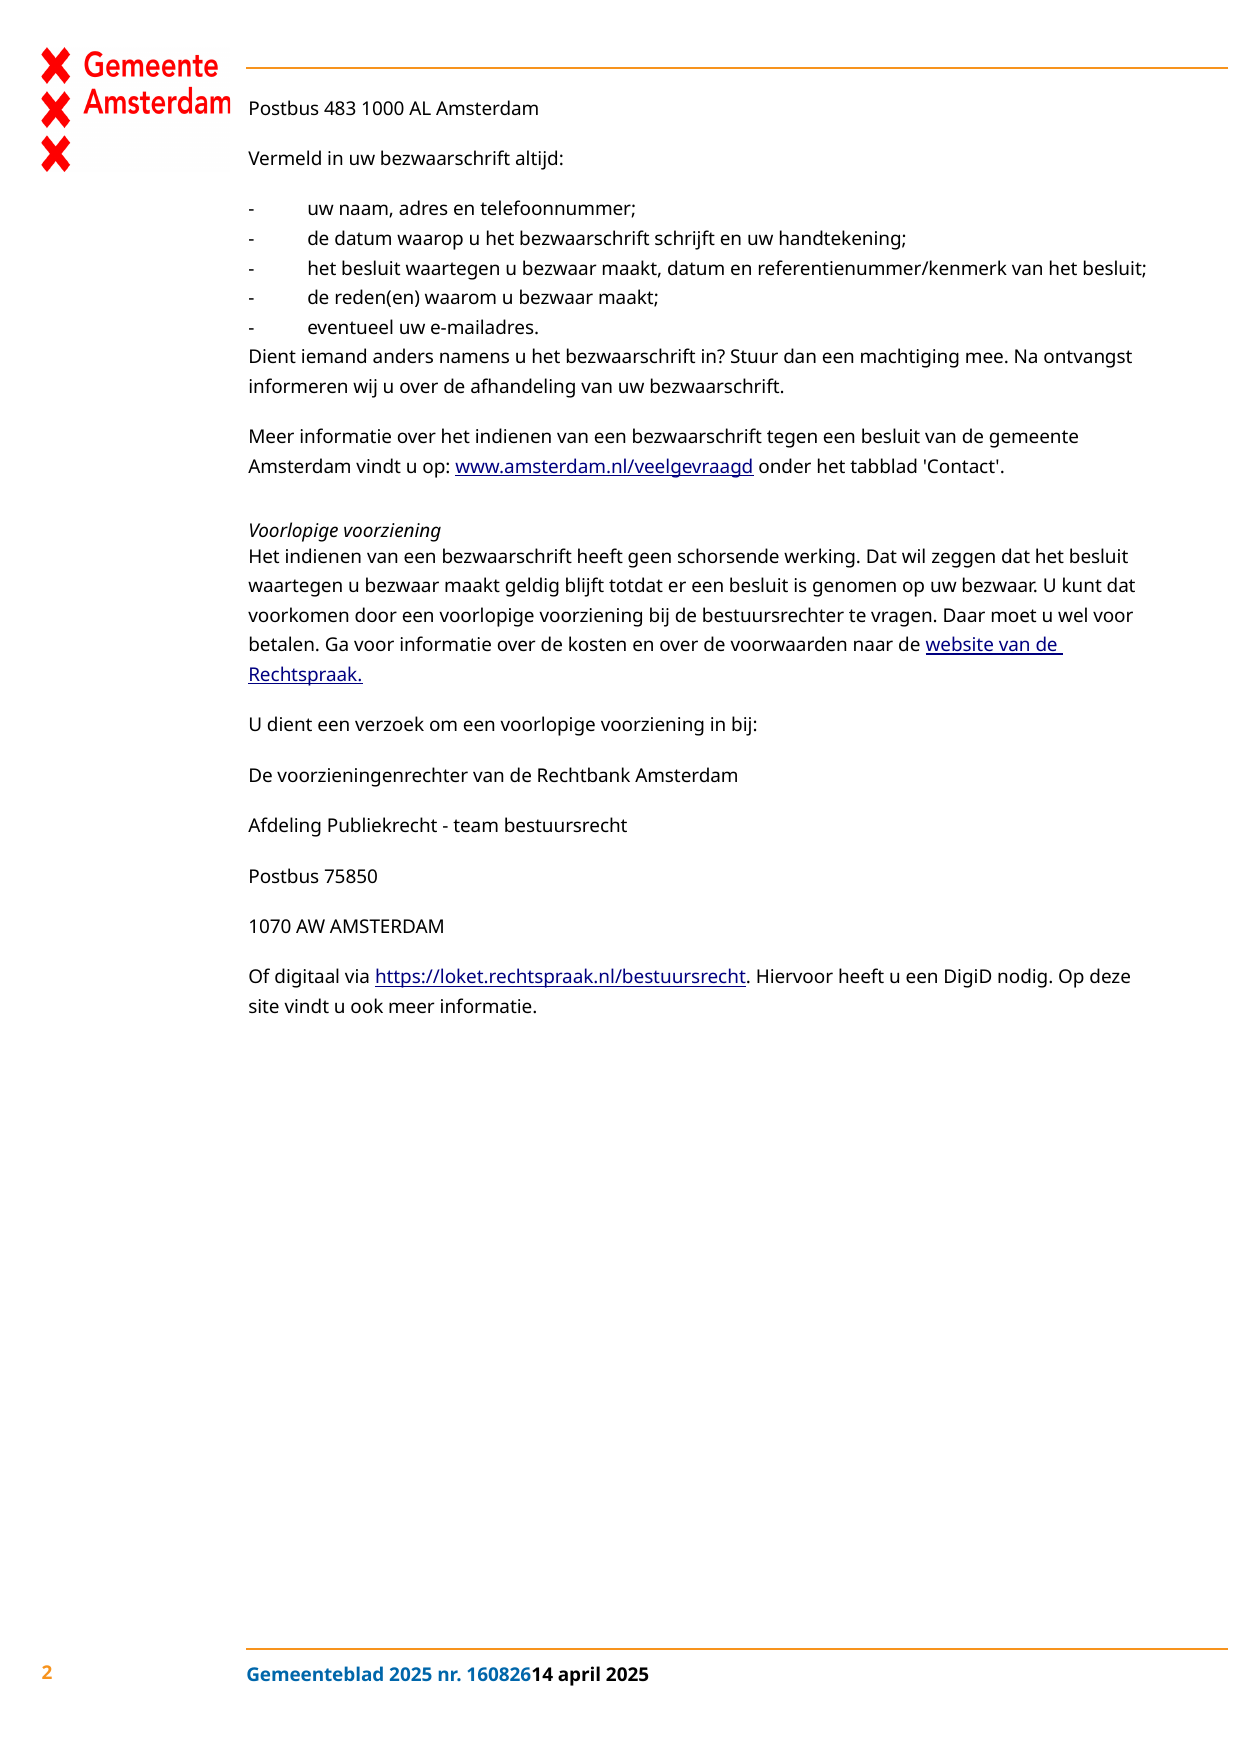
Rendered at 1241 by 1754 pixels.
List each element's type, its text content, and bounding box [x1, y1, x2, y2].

text Dient iemand anders namens u het bezwaarschrift in? Stuur dan een machtiging mee. Na ontvangst informeren wij u over de afhandeling van uw bezwaarschrift. [248, 343, 1152, 399]
text Meer informatie over het indienen van een bezwaarschrift tegen een besluit van de gemeente Amsterdam vindt u op: www.amsterdam.nl/veelgevraagd onder het tabblad 'Contact'. [248, 423, 1152, 479]
text Vermeld in uw bezwaarschrift altijd: [248, 145, 1152, 171]
text Postbus 75850 [248, 863, 1152, 888]
list uw naam, adres en telefoonnummer; [248, 196, 1152, 221]
list de datum waarop u het bezwaarschrift schrijft en uw handtekening; [248, 225, 1152, 251]
text De voorzieningenrechter van de Rechtbank Amsterdam [248, 762, 1152, 788]
text Of digitaal via https://loket.rechtspraak.nl/bestuursrecht. Hiervoor heeft u een DigiD nodig. Op deze site vindt u ook meer informatie. [248, 964, 1152, 1019]
text U dient een verzoek om een voorlopige voorziening in bij: [248, 712, 1152, 737]
picture [41, 47, 231, 172]
list het besluit waartegen u bezwaar maakt, datum en referentienummer/kenmerk van het besluit; [248, 255, 1152, 281]
text Het indienen van een bezwaarschrift heeft geen schorsende werking. Dat wil zeggen dat het besluit waartegen u bezwaar maakt geldig blijft totdat er een besluit is genomen op uw bezwaar. U kunt dat voorkomen door een voorlopige voorziening bij de bestuursrechter te vragen. Daar moet u wel voor betalen. Ga voor informatie over de kosten en over de voorwaarden naar de website van de Rechtspraak. [248, 543, 1152, 687]
text Postbus 483 1000 AL Amsterdam [248, 95, 1152, 121]
list eventueel uw e-mailadres. [248, 314, 1152, 340]
list de reden(en) waarom u bezwaar maakt; [248, 284, 1152, 310]
text Voorlopige voorziening [248, 517, 1152, 543]
text 1070 AW AMSTERDAM [248, 913, 1152, 939]
text Afdeling Publiekrecht - team bestuursrecht [248, 812, 1152, 838]
